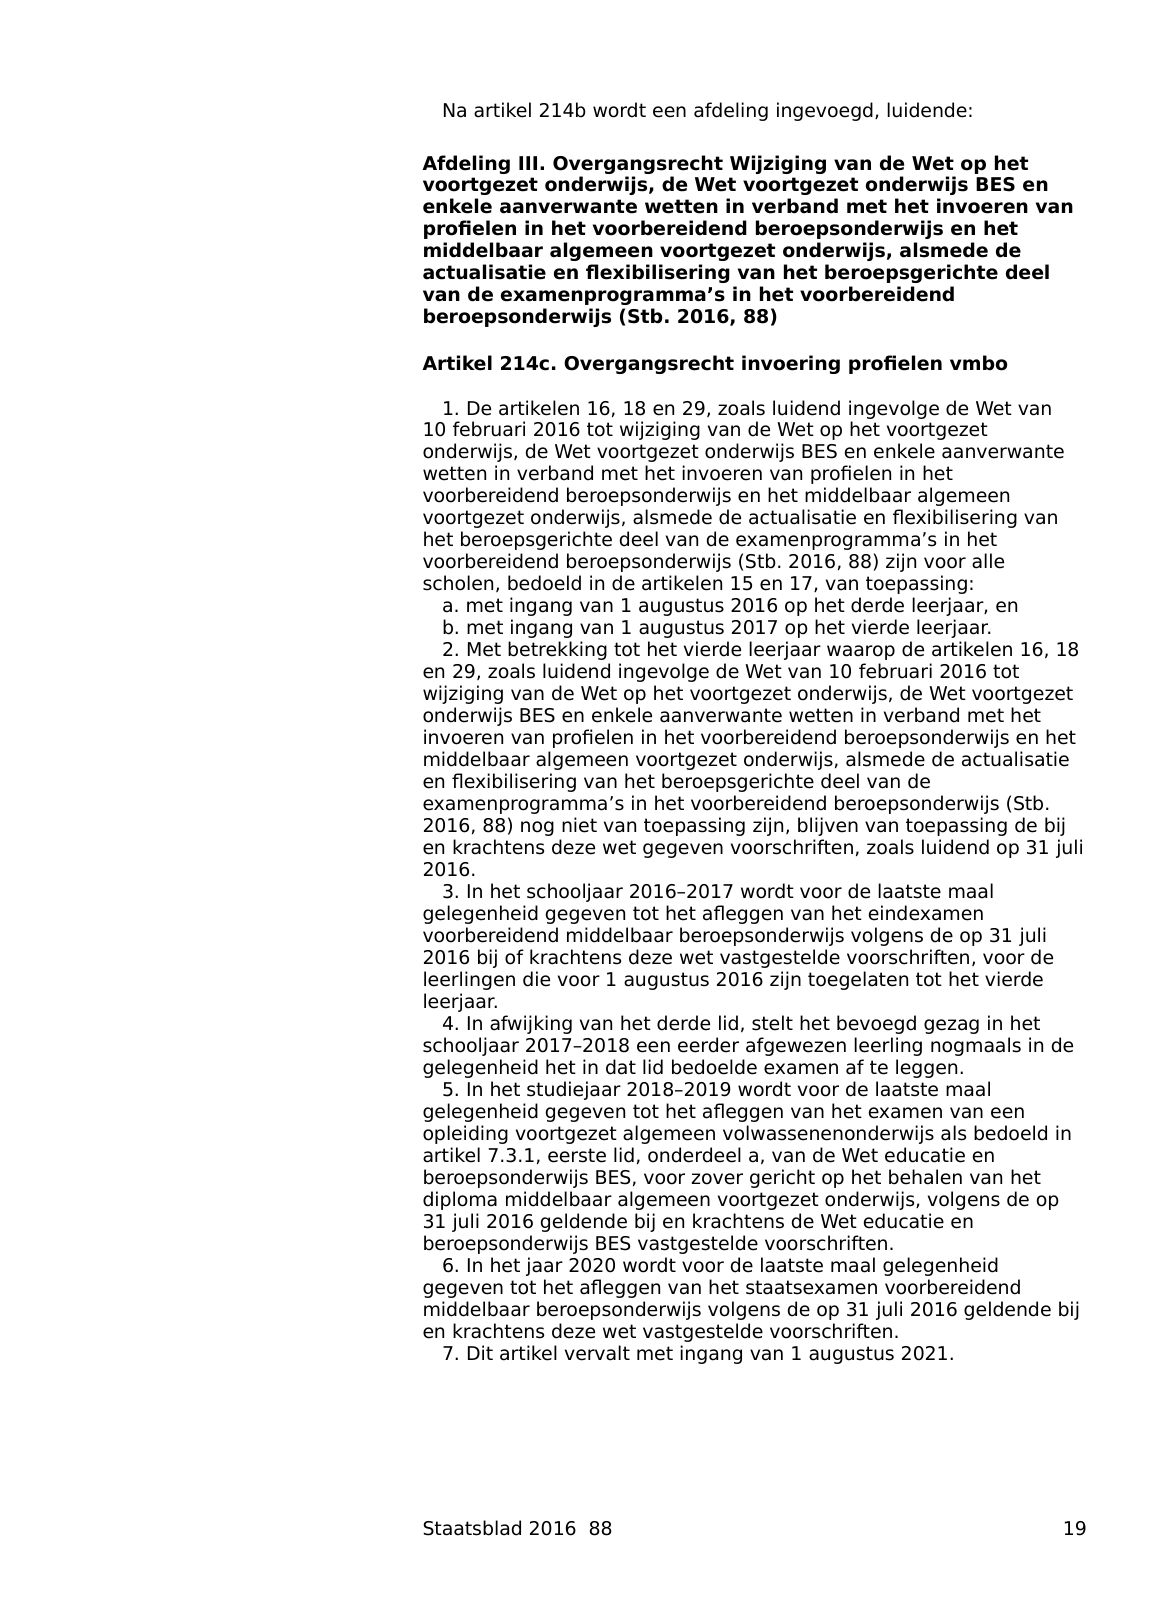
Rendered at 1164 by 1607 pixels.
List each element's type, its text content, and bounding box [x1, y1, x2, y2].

text Na artikel 214b wordt een afdeling ingevoegd, luidende: [422, 100, 1087, 122]
text 5. In het studiejaar 2018–2019 wordt voor de laatste maal gelegenheid gegeven tot het afleggen van het examen van een opleiding voortgezet algemeen volwassenenonderwijs als bedoeld in artikel 7.3.1, eerste lid, onderdeel a, van de Wet educatie en beroepsonderwijs BES, voor zover gericht op het behalen van het diploma middelbaar algemeen voortgezet onderwijs, volgens de op 31 juli 2016 geldende bij en krachtens de Wet educatie en beroepsonderwijs BES vastgestelde voorschriften. [422, 1079, 1087, 1254]
subtitle Afdeling III. Overgangsrecht Wijziging van de Wet op het voortgezet onderwijs, de Wet voortgezet onderwijs BES en enkele aanverwante wetten in verband met het invoeren van profielen in het voorbereidend beroepsonderwijs en het middelbaar algemeen voortgezet onderwijs, alsmede de actualisatie en flexibilisering van het beroepsgerichte deel van de examenprogramma’s in het voorbereidend beroepsonderwijs (Stb. 2016, 88) [422, 152, 1087, 328]
subtitle Artikel 214c. Overgangsrecht invoering profielen vmbo [422, 353, 1087, 375]
text b. met ingang van 1 augustus 2017 op het vierde leerjaar. [422, 617, 1087, 639]
text 1. De artikelen 16, 18 en 29, zoals luidend ingevolge de Wet van 10 februari 2016 tot wijziging van de Wet op het voortgezet onderwijs, de Wet voortgezet onderwijs BES en enkele aanverwante wetten in verband met het invoeren van profielen in het voorbereidend beroepsonderwijs en het middelbaar algemeen voortgezet onderwijs, alsmede de actualisatie en flexibilisering van het beroepsgerichte deel van de examenprogramma’s in het voorbereidend beroepsonderwijs (Stb. 2016, 88) zijn voor alle scholen, bedoeld in de artikelen 15 en 17, van toepassing: [422, 397, 1087, 595]
text a. met ingang van 1 augustus 2016 op het derde leerjaar, en [422, 595, 1087, 617]
text 6. In het jaar 2020 wordt voor de laatste maal gelegenheid gegeven tot het afleggen van het staatsexamen voorbereidend middelbaar beroepsonderwijs volgens de op 31 juli 2016 geldende bij en krachtens deze wet vastgestelde voorschriften. [422, 1254, 1087, 1342]
text 3. In het schooljaar 2016–2017 wordt voor de laatste maal gelegenheid gegeven tot het afleggen van het eindexamen voorbereidend middelbaar beroepsonderwijs volgens de op 31 juli 2016 bij of krachtens deze wet vastgestelde voorschriften, voor de leerlingen die voor 1 augustus 2016 zijn toegelaten tot het vierde leerjaar. [422, 881, 1087, 1013]
text 4. In afwijking van het derde lid, stelt het bevoegd gezag in het schooljaar 2017–2018 een eerder afgewezen leerling nogmaals in de gelegenheid het in dat lid bedoelde examen af te leggen. [422, 1013, 1087, 1079]
text 2. Met betrekking tot het vierde leerjaar waarop de artikelen 16, 18 en 29, zoals luidend ingevolge de Wet van 10 februari 2016 tot wijziging van de Wet op het voortgezet onderwijs, de Wet voortgezet onderwijs BES en enkele aanverwante wetten in verband met het invoeren van profielen in het voorbereidend beroepsonderwijs en het middelbaar algemeen voortgezet onderwijs, alsmede de actualisatie en flexibilisering van het beroepsgerichte deel van de examenprogramma’s in het voorbereidend beroepsonderwijs (Stb. 2016, 88) nog niet van toepassing zijn, blijven van toepassing de bij en krachtens deze wet gegeven voorschriften, zoals luidend op 31 juli 2016. [422, 639, 1087, 881]
text 7. Dit artikel vervalt met ingang van 1 augustus 2021. [422, 1342, 1087, 1364]
